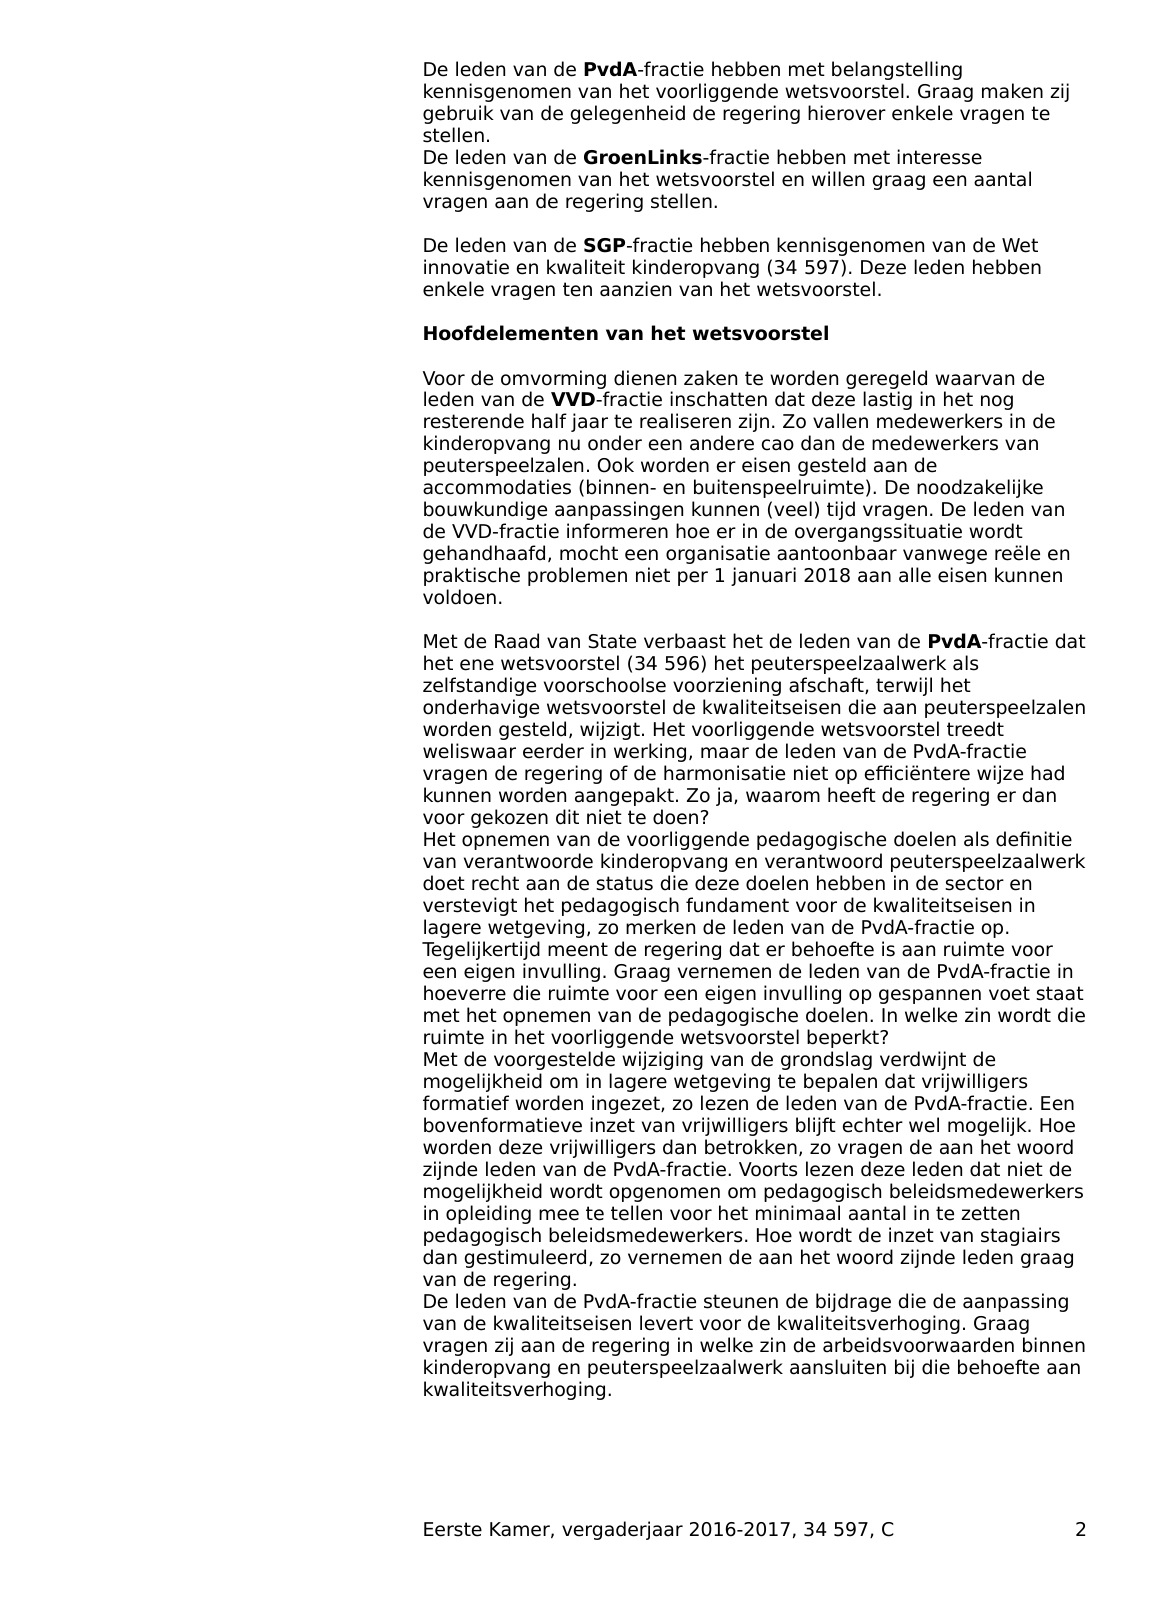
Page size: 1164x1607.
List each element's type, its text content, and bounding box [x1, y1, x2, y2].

text De leden van de PvdA-fractie hebben met belangstelling kennisgenomen van het voorliggende wetsvoorstel. Graag maken zij gebruik van de gelegenheid de regering hierover enkele vragen te stellen. [422, 59, 1087, 147]
text De leden van de GroenLinks-fractie hebben met interesse kennisgenomen van het wetsvoorstel en willen graag een aantal vragen aan de regering stellen. [422, 147, 1087, 213]
text Met de Raad van State verbaast het de leden van de PvdA-fractie dat het ene wetsvoorstel (34 596) het peuterspeelzaalwerk als zelfstandige voorschoolse voorziening afschaft, terwijl het onderhavige wetsvoorstel de kwaliteitseisen die aan peuterspeelzalen worden gesteld, wijzigt. Het voorliggende wetsvoorstel treedt weliswaar eerder in werking, maar de leden van de PvdA-fractie vragen de regering of de harmonisatie niet op efficiëntere wijze had kunnen worden aangepakt. Zo ja, waarom heeft de regering er dan voor gekozen dit niet te doen? [422, 631, 1087, 829]
text Het opnemen van de voorliggende pedagogische doelen als definitie van verantwoorde kinderopvang en verantwoord peuterspeelzaalwerk doet recht aan de status die deze doelen hebben in de sector en verstevigt het pedagogisch fundament voor de kwaliteitseisen in lagere wetgeving, zo merken de leden van de PvdA-fractie op. Tegelijkertijd meent de regering dat er behoefte is aan ruimte voor een eigen invulling. Graag vernemen de leden van de PvdA-fractie in hoeverre die ruimte voor een eigen invulling op gespannen voet staat met het opnemen van de pedagogische doelen. In welke zin wordt die ruimte in het voorliggende wetsvoorstel beperkt? [422, 829, 1087, 1049]
text De leden van de PvdA-fractie steunen de bijdrage die de aanpassing van de kwaliteitseisen levert voor de kwaliteitsverhoging. Graag vragen zij aan de regering in welke zin de arbeidsvoorwaarden binnen kinderopvang en peuterspeelzaalwerk aansluiten bij die behoefte aan kwaliteitsverhoging. [422, 1291, 1087, 1401]
text Met de voorgestelde wijziging van de grondslag verdwijnt de mogelijkheid om in lagere wetgeving te bepalen dat vrijwilligers formatief worden ingezet, zo lezen de leden van de PvdA-fractie. Een bovenformatieve inzet van vrijwilligers blijft echter wel mogelijk. Hoe worden deze vrijwilligers dan betrokken, zo vragen de aan het woord zijnde leden van de PvdA-fractie. Voorts lezen deze leden dat niet de mogelijkheid wordt opgenomen om pedagogisch beleidsmedewerkers in opleiding mee te tellen voor het minimaal aantal in te zetten pedagogisch beleidsmedewerkers. Hoe wordt de inzet van stagiairs dan gestimuleerd, zo vernemen de aan het woord zijnde leden graag van de regering. [422, 1049, 1087, 1291]
text Voor de omvorming dienen zaken te worden geregeld waarvan de leden van de VVD-fractie inschatten dat deze lastig in het nog resterende half jaar te realiseren zijn. Zo vallen medewerkers in de kinderopvang nu onder een andere cao dan de medewerkers van peuterspeelzalen. Ook worden er eisen gesteld aan de accommodaties (binnen- en buitenspeelruimte). De noodzakelijke bouwkundige aanpassingen kunnen (veel) tijd vragen. De leden van de VVD-fractie informeren hoe er in de overgangssituatie wordt gehandhaafd, mocht een organisatie aantoonbaar vanwege reële en praktische problemen niet per 1 januari 2018 aan alle eisen kunnen voldoen. [422, 367, 1087, 609]
text De leden van de SGP-fractie hebben kennisgenomen van de Wet innovatie en kwaliteit kinderopvang (34 597). Deze leden hebben enkele vragen ten aanzien van het wetsvoorstel. [422, 235, 1087, 301]
subtitle Hoofdelementen van het wetsvoorstel [422, 323, 1087, 345]
